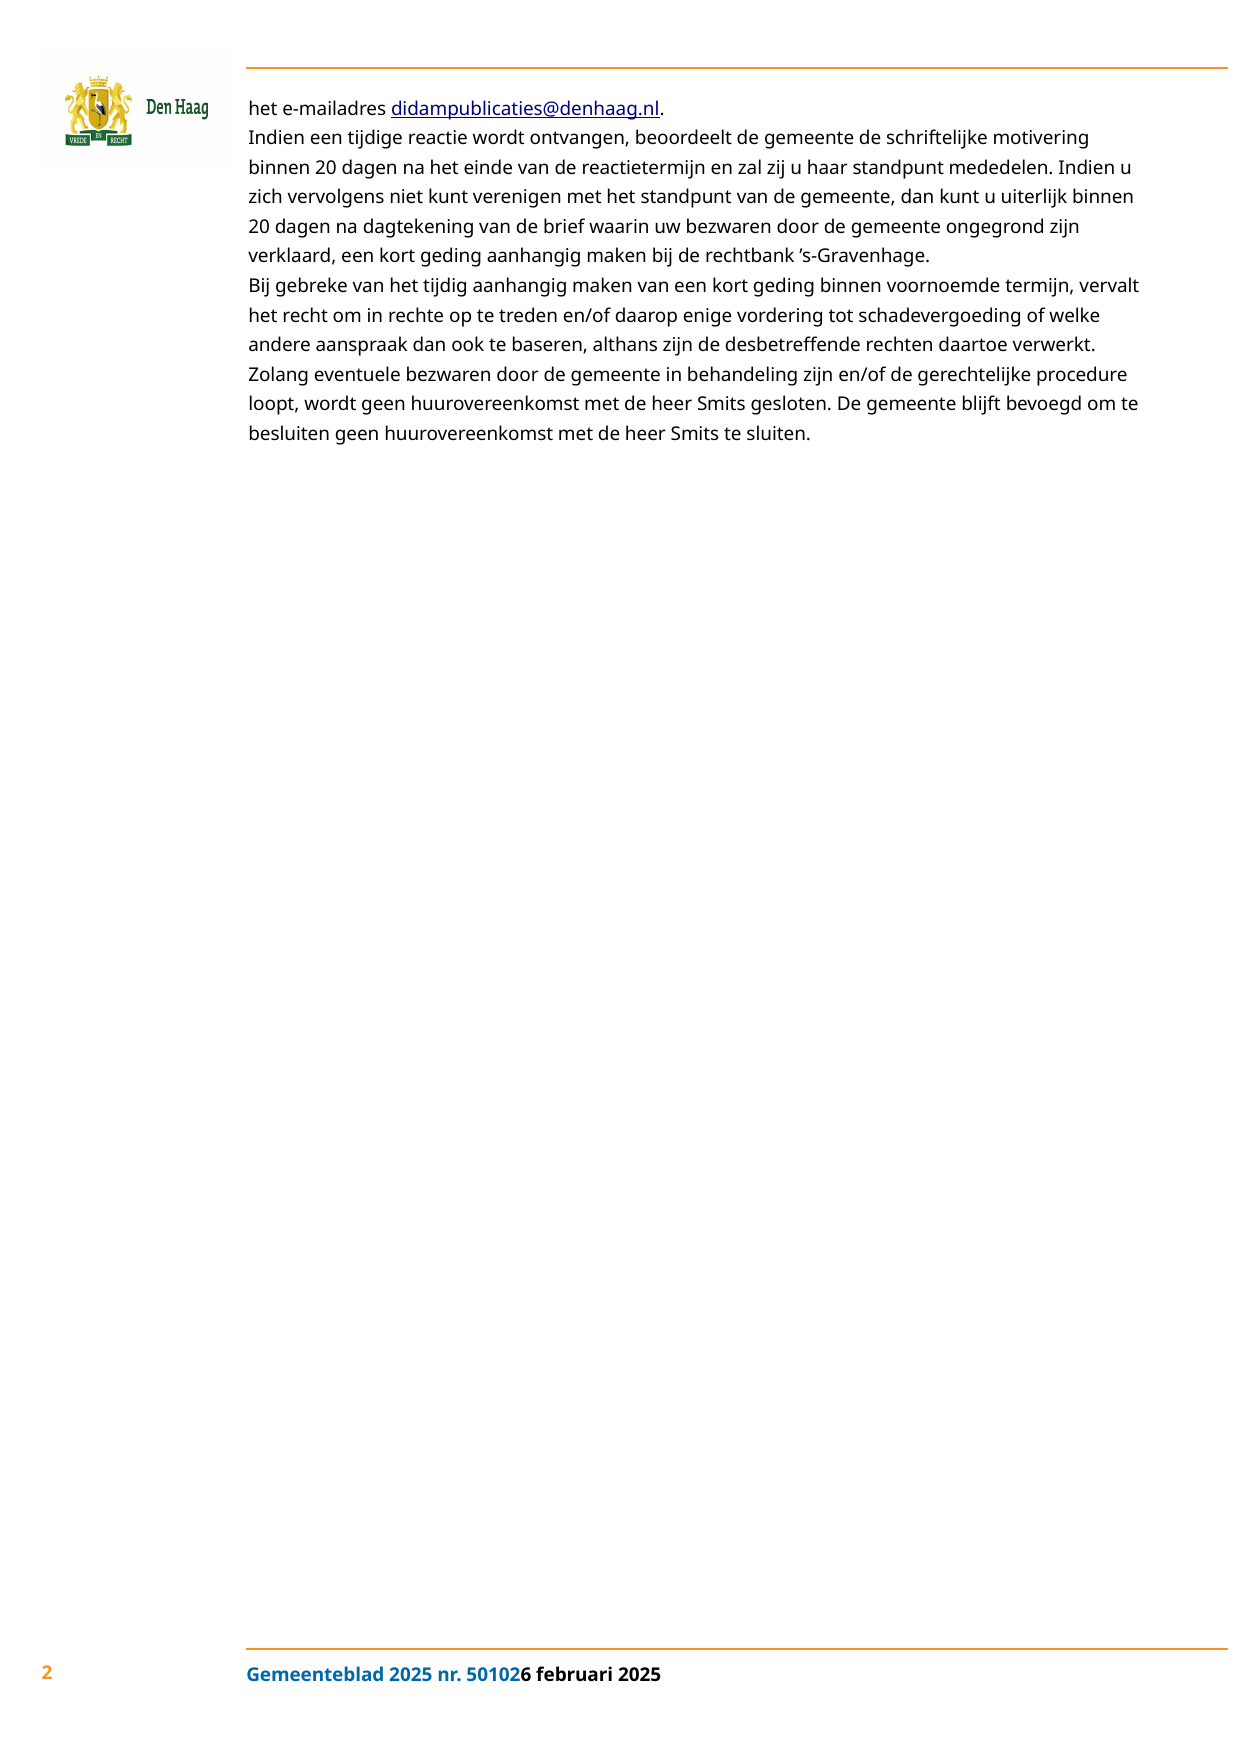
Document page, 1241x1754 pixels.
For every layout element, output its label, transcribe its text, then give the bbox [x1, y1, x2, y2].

text Indien een tijdige reactie wordt ontvangen, beoordeelt de gemeente de schriftelijke motivering binnen 20 dagen na het einde van de reactietermijn en zal zij u haar standpunt mededelen. Indien u zich vervolgens niet kunt verenigen met het standpunt van de gemeente, dan kunt u uiterlijk binnen 20 dagen na dagtekening van de brief waarin uw bezwaren door de gemeente ongegrond zijn verklaard, een kort geding aanhangig maken bij de rechtbank ’s-Gravenhage. [248, 124, 1152, 268]
picture [41, 47, 231, 172]
text het e-mailadres didampublicaties@denhaag.nl. [248, 95, 1152, 121]
text Zolang eventuele bezwaren door de gemeente in behandeling zijn en/of de gerechtelijke procedure loopt, wordt geen huurovereenkomst met de heer Smits gesloten. De gemeente blijft bevoegd om te besluiten geen huurovereenkomst met de heer Smits te sluiten. [248, 361, 1152, 446]
text Bij gebreke van het tijdig aanhangig maken van een kort geding binnen voornoemde termijn, vervalt het recht om in rechte op te treden en/of daarop enige vordering tot schadevergoeding of welke andere aanspraak dan ook te baseren, althans zijn de desbetreffende rechten daartoe verwerkt. [248, 272, 1152, 357]
